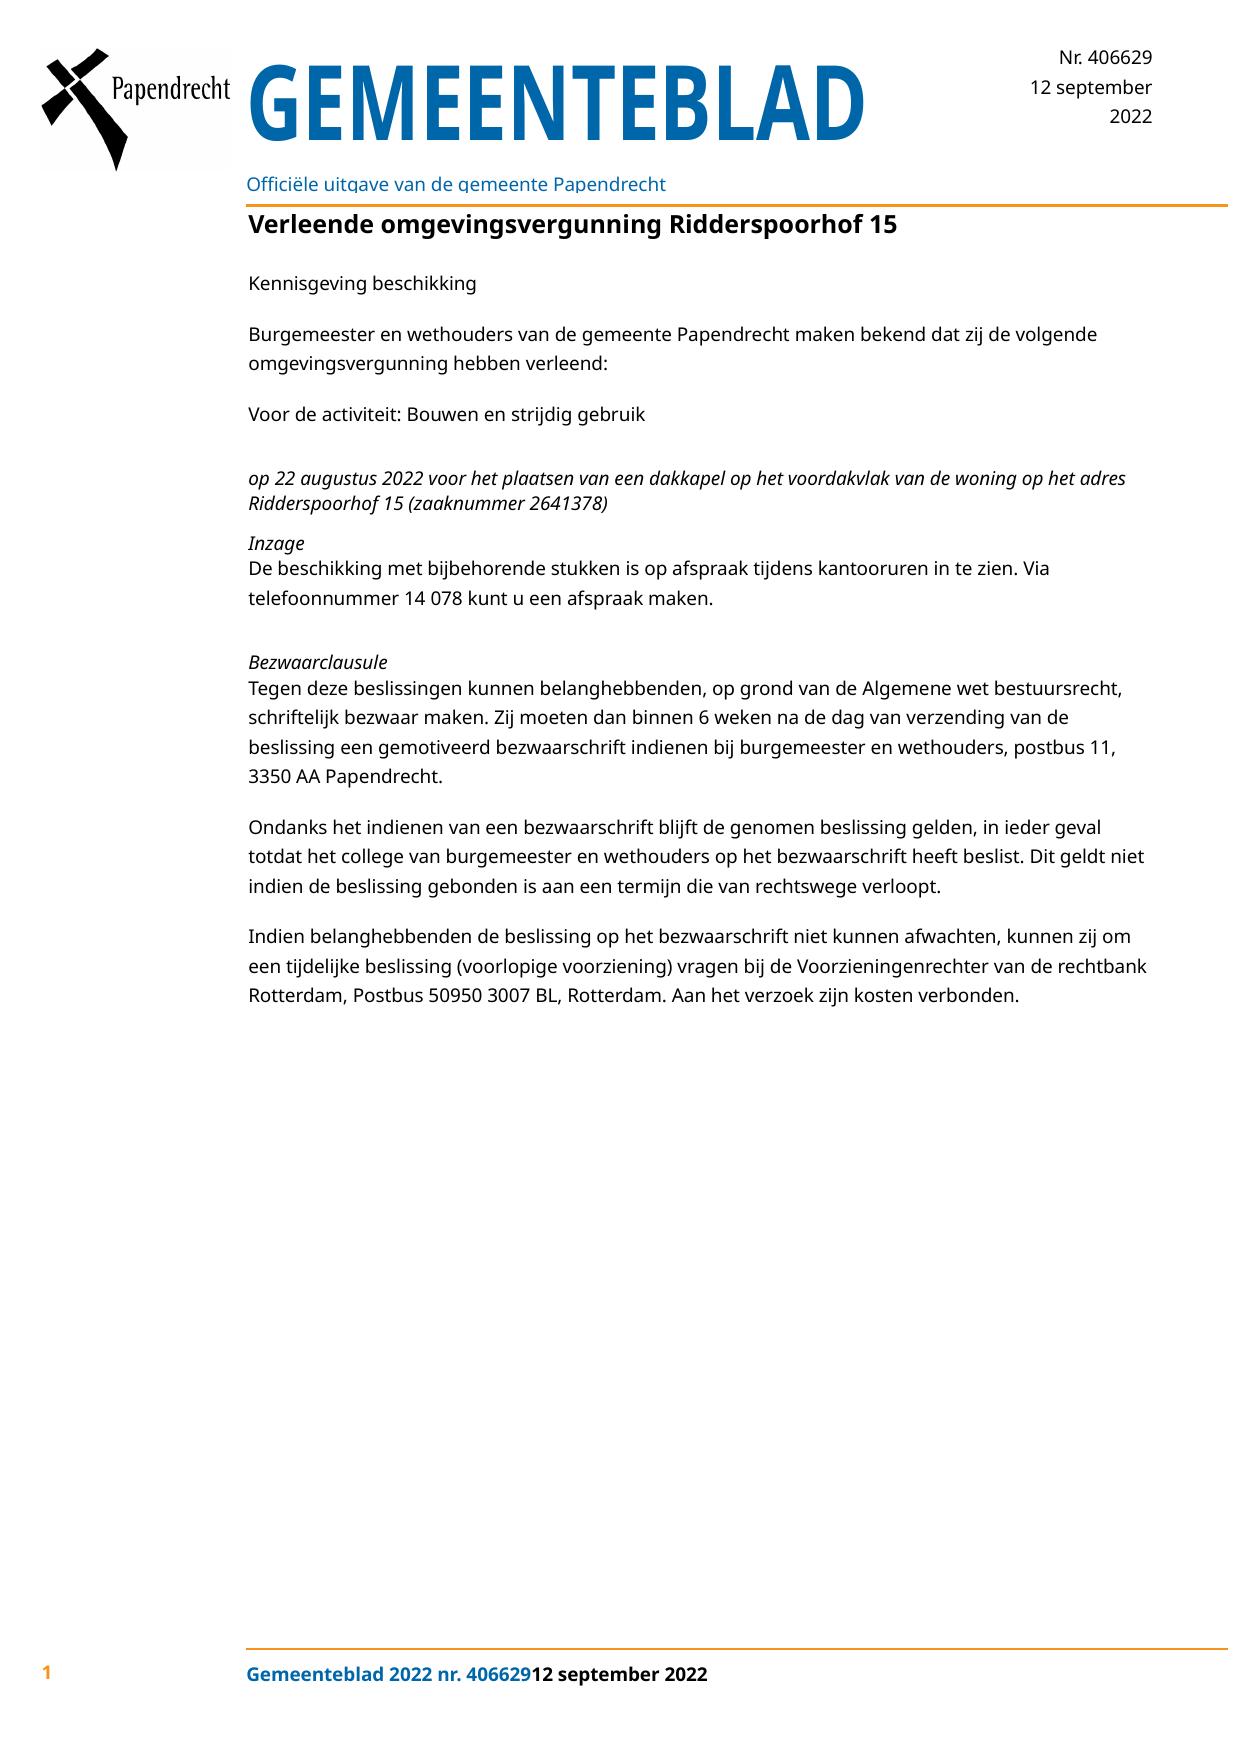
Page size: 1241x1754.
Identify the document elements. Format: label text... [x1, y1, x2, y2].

text De beschikking met bijbehorende stukken is op afspraak tijdens kantooruren in te zien. Via telefoonnummer 14 078 kunt u een afspraak maken. [248, 555, 1152, 611]
text Indien belanghebbenden de beslissing op het bezwaarschrift niet kunnen afwachten, kunnen zij om een tijdelijke beslissing (voorlopige voorziening) vragen bij de Voorzieningenrechter van de rechtbank Rotterdam, Postbus 50950 3007 BL, Rotterdam. Aan het verzoek zijn kosten verbonden. [248, 923, 1152, 1008]
text Ondanks het indienen van een bezwaarschrift blijft de genomen beslissing gelden, in ieder geval totdat het college van burgemeester en wethouders op het bezwaarschrift heeft beslist. Dit geldt niet indien de beslissing gebonden is aan een termijn die van rechtswege verloopt. [248, 814, 1152, 899]
text Bezwaarclausule [248, 649, 1152, 675]
text Kennisgeving beschikking [248, 270, 1152, 296]
text op 22 augustus 2022 voor het plaatsen van een dakkapel op het voordakvlak van de woning op het adres Ridderspoorhof 15 (zaaknummer 2641378) [248, 465, 1152, 516]
text Inzage [248, 530, 1152, 555]
text Voor de activiteit: Bouwen en strijdig gebruik [248, 401, 1152, 426]
text Burgemeester en wethouders van de gemeente Papendrecht maken bekend dat zij de volgende omgevingsvergunning hebben verleend: [248, 321, 1152, 376]
text Verleende omgevingsvergunning Ridderspoorhof 15 [248, 207, 1152, 241]
picture [41, 47, 231, 172]
text Tegen deze beslissingen kunnen belanghebbenden, op grond van de Algemene wet bestuursrecht, schriftelijk bezwaar maken. Zij moeten dan binnen 6 weken na de dag van verzending van de beslissing een gemotiveerd bezwaarschrift indienen bij burgemeester en wethouders, postbus 11, 3350 AA Papendrecht. [248, 675, 1152, 789]
